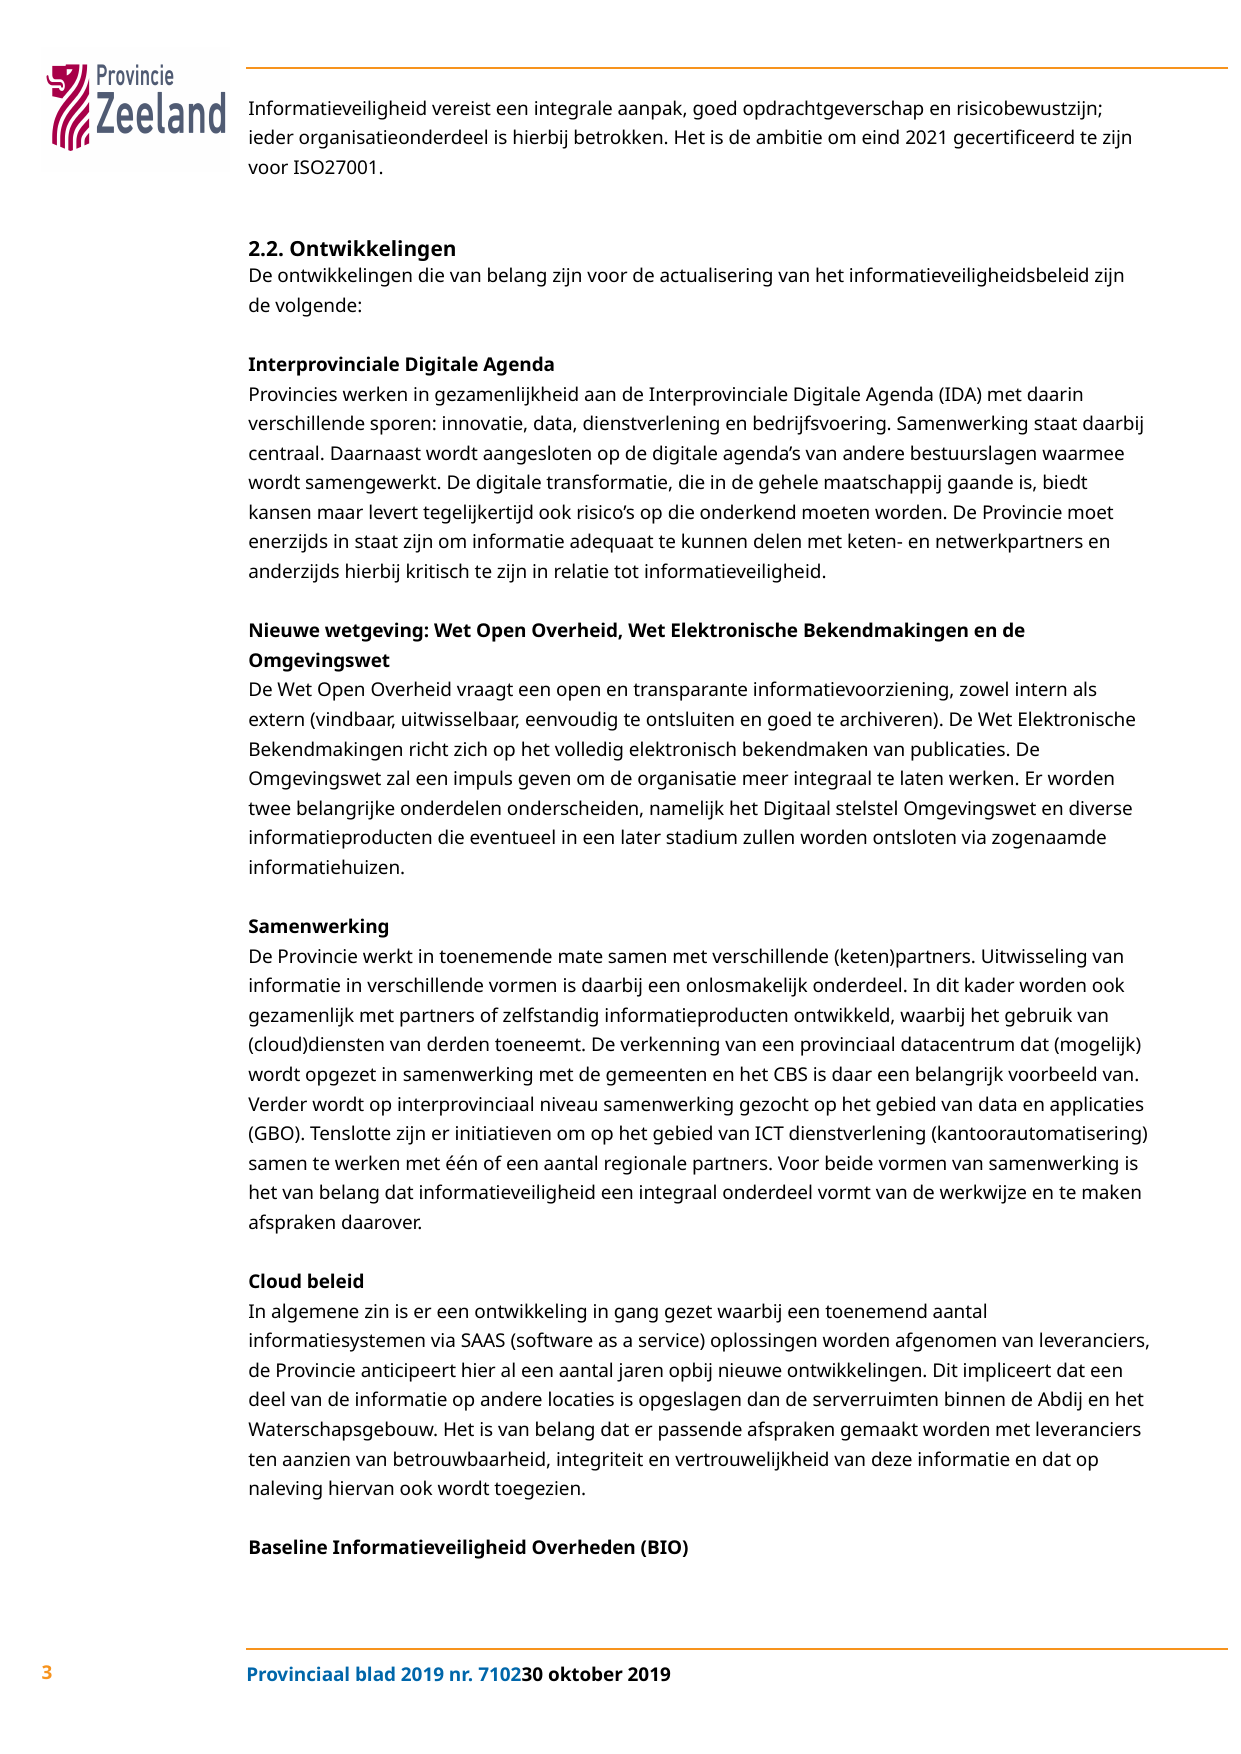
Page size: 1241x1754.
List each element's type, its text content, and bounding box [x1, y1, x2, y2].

text De Wet Open Overheid vraagt een open en transparante informatievoorziening, zowel intern als extern (vindbaar, uitwisselbaar, eenvoudig te ontsluiten en goed te archiveren). De Wet Elektronische Bekendmakingen richt zich op het volledig elektronisch bekendmaken van publicaties. De Omgevingswet zal een impuls geven om de organisatie meer integraal te laten werken. Er worden twee belangrijke onderdelen onderscheiden, namelijk het Digitaal stelstel Omgevingswet en diverse informatieproducten die eventueel in een later stadium zullen worden ontsloten via zogenaamde informatiehuizen. [248, 677, 1152, 880]
text Provincies werken in gezamenlijkheid aan de Interprovinciale Digitale Agenda (IDA) met daarin verschillende sporen: innovatie, data, dienstverlening en bedrijfsvoering. Samenwerking staat daarbij centraal. Daarnaast wordt aangesloten op de digitale agenda’s van andere bestuurslagen waarmee wordt samengewerkt. De digitale transformatie, die in de gehele maatschappij gaande is, biedt kansen maar levert tegelijkertijd ook risico’s op die onderkend moeten worden. De Provincie moet enerzijds in staat zijn om informatie adequaat te kunnen delen met keten- en netwerkpartners en anderzijds hierbij kritisch te zijn in relatie tot informatieveiligheid. [248, 381, 1152, 584]
text De ontwikkelingen die van belang zijn voor de actualisering van het informatieveiligheidsbeleid zijn de volgende: [248, 262, 1152, 318]
text Interprovinciale Digitale Agenda [248, 351, 1152, 377]
text 2.2. Ontwikkelingen [248, 234, 1152, 262]
text Informatieveiligheid vereist een integrale aanpak, goed opdrachtgeverschap en risicobewustzijn; ieder organisatieonderdeel is hierbij betrokken. Het is de ambitie om eind 2021 gecertificeerd te zijn voor ISO27001. [248, 95, 1152, 180]
text Baseline Informatieveiligheid Overheden (BIO) [248, 1534, 1152, 1560]
text De Provincie werkt in toenemende mate samen met verschillende (keten)partners. Uitwisseling van informatie in verschillende vormen is daarbij een onlosmakelijk onderdeel. In dit kader worden ook gezamenlijk met partners of zelfstandig informatieproducten ontwikkeld, waarbij het gebruik van (cloud)diensten van derden toeneemt. De verkenning van een provinciaal datacentrum dat (mogelijk) wordt opgezet in samenwerking met de gemeenten en het CBS is daar een belangrijk voorbeeld van. Verder wordt op interprovinciaal niveau samenwerking gezocht op het gebied van data en applicaties (GBO). Tenslotte zijn er initiatieven om op het gebied van ICT dienstverlening (kantoorautomatisering) samen te werken met één of een aantal regionale partners. Voor beide vormen van samenwerking is het van belang dat informatieveiligheid een integraal onderdeel vormt van de werkwijze en te maken afspraken daarover. [248, 943, 1152, 1235]
picture [41, 47, 231, 172]
text Samenwerking [248, 913, 1152, 939]
text Cloud beleid [248, 1268, 1152, 1294]
text In algemene zin is er een ontwikkeling in gang gezet waarbij een toenemend aantal informatiesystemen via SAAS (software as a service) oplossingen worden afgenomen van leveranciers, de Provincie anticipeert hier al een aantal jaren opbij nieuwe ontwikkelingen. Dit impliceert dat een deel van de informatie op andere locaties is opgeslagen dan de serverruimten binnen de Abdij en het Waterschapsgebouw. Het is van belang dat er passende afspraken gemaakt worden met leveranciers ten aanzien van betrouwbaarheid, integriteit en vertrouwelijkheid van deze informatie en dat op naleving hiervan ook wordt toegezien. [248, 1298, 1152, 1501]
text Nieuwe wetgeving: Wet Open Overheid, Wet Elektronische Bekendmakingen en de Omgevingswet [248, 617, 1152, 673]
